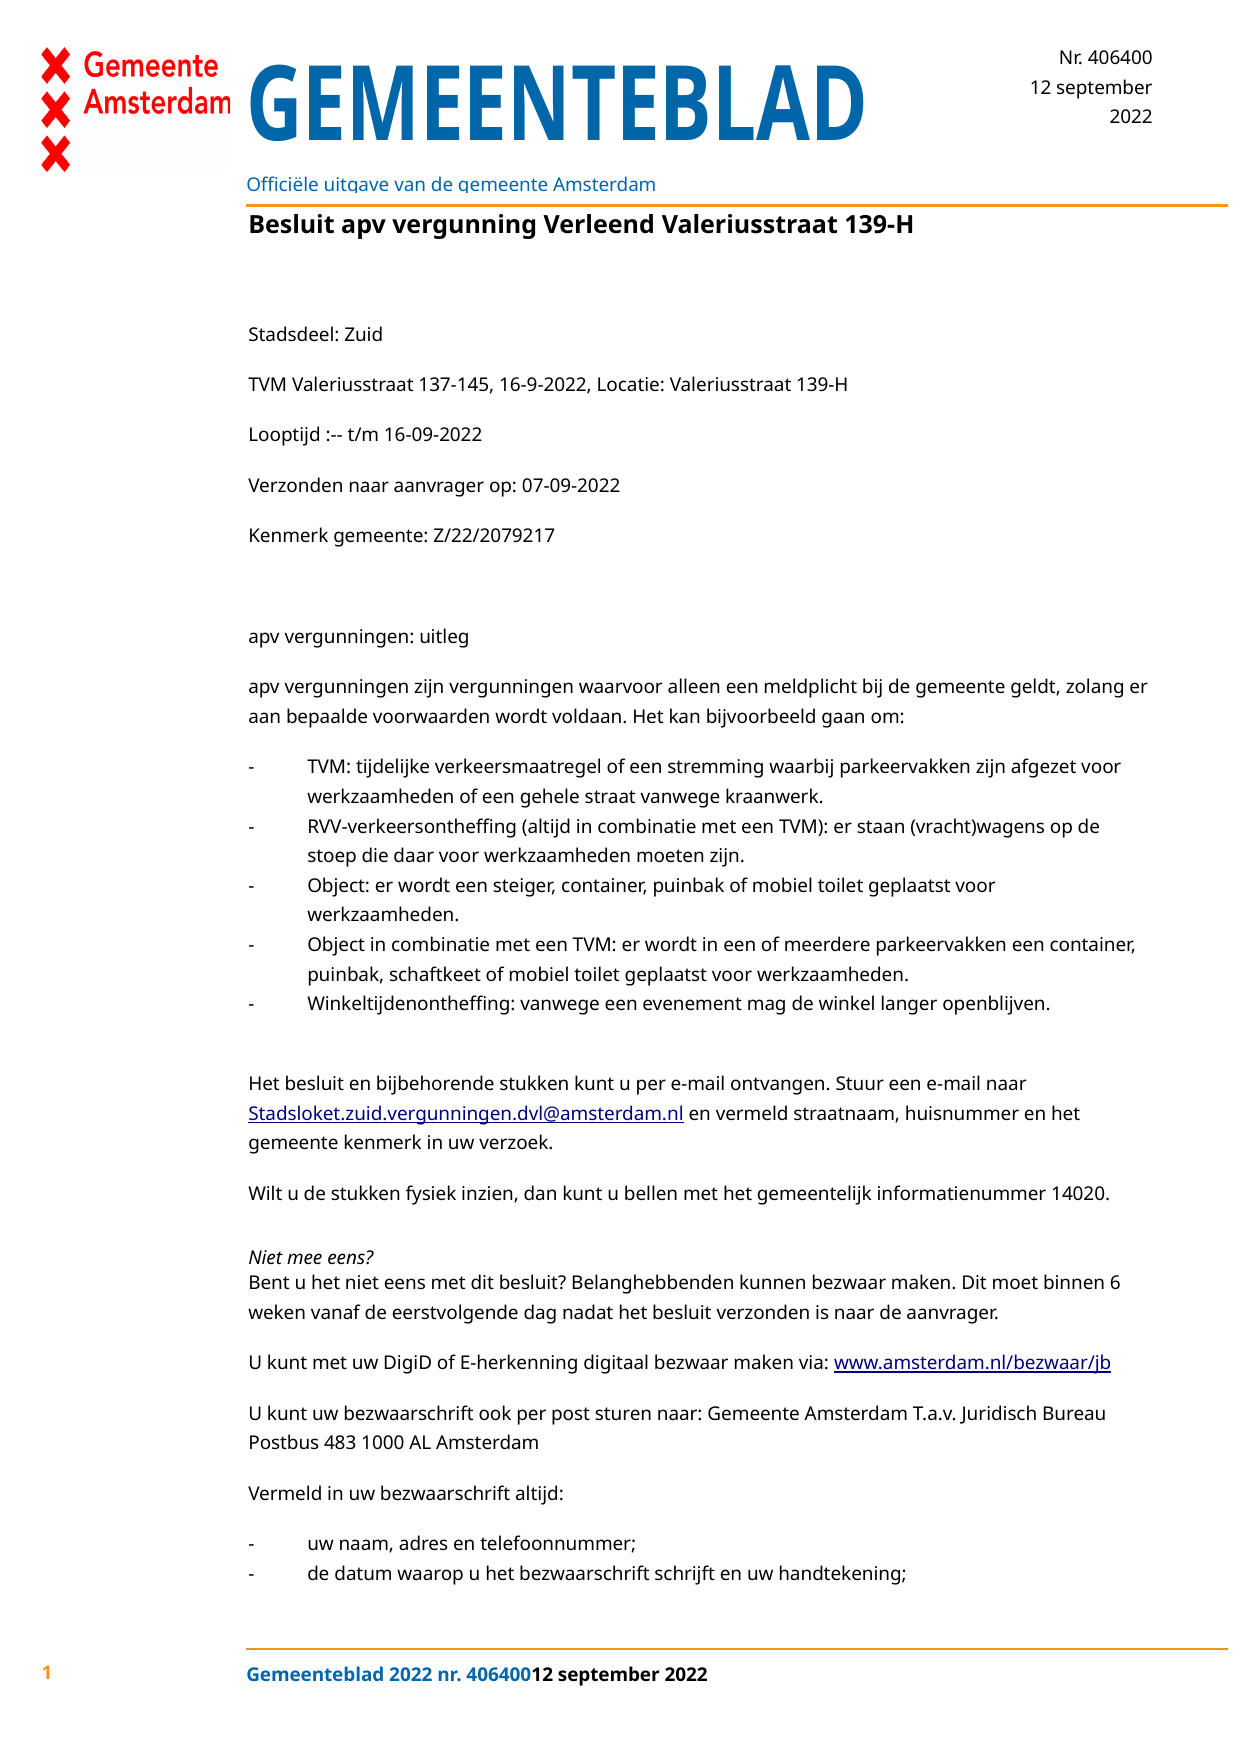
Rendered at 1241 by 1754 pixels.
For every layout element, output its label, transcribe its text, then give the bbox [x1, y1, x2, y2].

text TVM Valeriusstraat 137-145, 16-9-2022, Locatie: Valeriusstraat 139-H [248, 371, 1152, 397]
text Bent u het niet eens met dit besluit? Belanghebbenden kunnen bezwaar maken. Dit moet binnen 6 weken vanaf de eerstvolgende dag nadat het besluit verzonden is naar de aanvrager. [248, 1269, 1152, 1325]
text Stadsdeel: Zuid [248, 321, 1152, 346]
text Besluit apv vergunning Verleend Valeriusstraat 139-H [248, 207, 1152, 241]
list Winkeltijdenontheffing: vanwege een evenement mag de winkel langer openblijven. [248, 990, 1152, 1016]
text U kunt uw bezwaarschrift ook per post sturen naar: Gemeente Amsterdam T.a.v. Juridisch Bureau Postbus 483 1000 AL Amsterdam [248, 1400, 1152, 1455]
list RVV-verkeersontheffing (altijd in combinatie met een TVM): er staan (vracht)wagens op de stoep die daar voor werkzaamheden moeten zijn. [248, 813, 1152, 868]
picture [41, 47, 231, 172]
text Looptijd :-- t/m 16-09-2022 [248, 422, 1152, 447]
text apv vergunningen zijn vergunningen waarvoor alleen een meldplicht bij de gemeente geldt, zolang er aan bepaalde voorwaarden wordt voldaan. Het kan bijvoorbeeld gaan om: [248, 674, 1152, 729]
list TVM: tijdelijke verkeersmaatregel of een stremming waarbij parkeervakken zijn afgezet voor werkzaamheden of een gehele straat vanwege kraanwerk. [248, 754, 1152, 809]
list Object: er wordt een steiger, container, puinbak of mobiel toilet geplaatst voor werkzaamheden. [248, 872, 1152, 927]
text Het besluit en bijbehorende stukken kunt u per e-mail ontvangen. Stuur een e-mail naar Stadsloket.zuid.vergunningen.dvl@amsterdam.nl en vermeld straatnaam, huisnummer en het gemeente kenmerk in uw verzoek. [248, 1070, 1152, 1155]
text Niet mee eens? [248, 1244, 1152, 1269]
text Verzonden naar aanvrager op: 07-09-2022 [248, 472, 1152, 498]
list uw naam, adres en telefoonnummer; [248, 1530, 1152, 1556]
list de datum waarop u het bezwaarschrift schrijft en uw handtekening; [248, 1560, 1152, 1586]
text Wilt u de stukken fysiek inzien, dan kunt u bellen met het gemeentelijk informatienummer 14020. [248, 1180, 1152, 1206]
text U kunt met uw DigiD of E-herkenning digitaal bezwaar maken via: www.amsterdam.nl/bezwaar/jb [248, 1349, 1152, 1375]
list Object in combinatie met een TVM: er wordt in een of meerdere parkeervakken een container, puinbak, schaftkeet of mobiel toilet geplaatst voor werkzaamheden. [248, 931, 1152, 986]
text apv vergunningen: uitleg [248, 623, 1152, 649]
text Kenmerk gemeente: Z/22/2079217 [248, 522, 1152, 548]
text Vermeld in uw bezwaarschrift altijd: [248, 1480, 1152, 1506]
